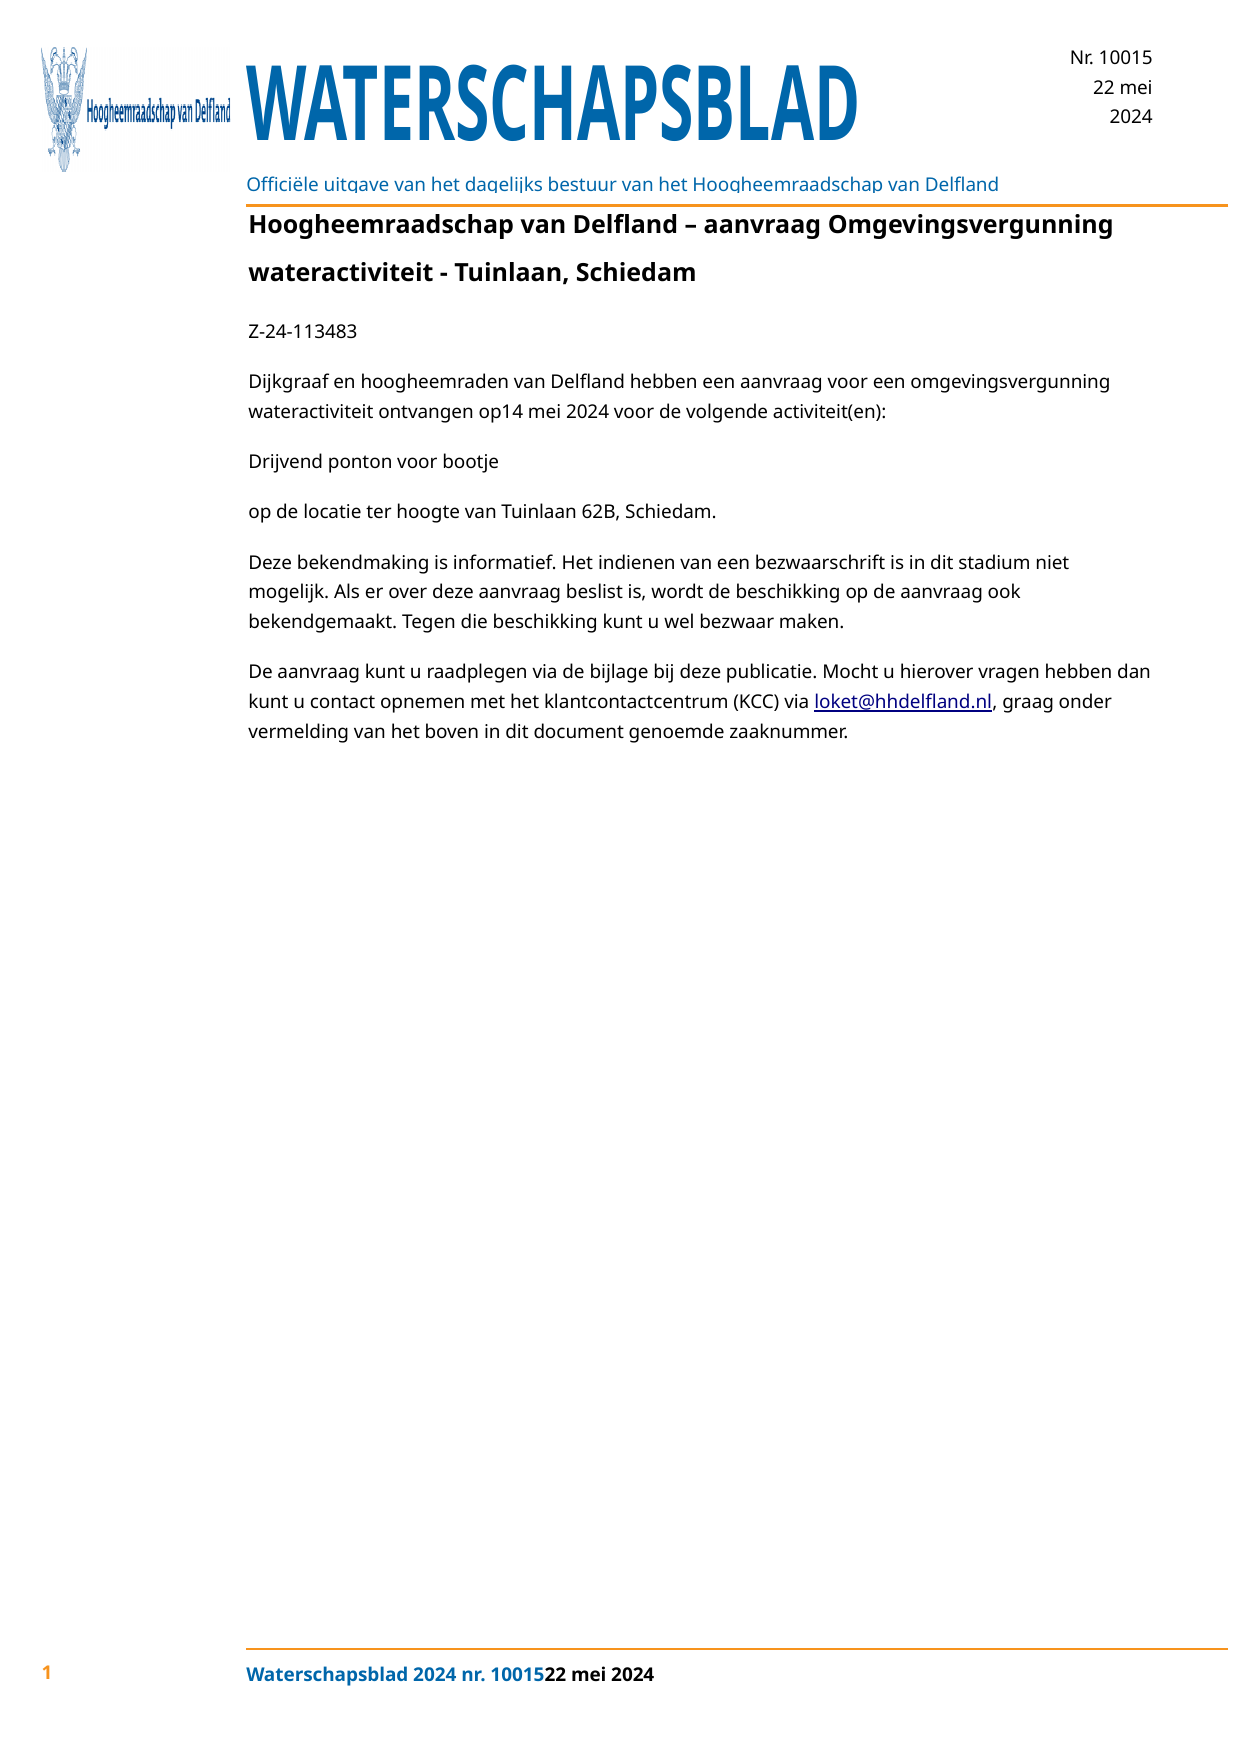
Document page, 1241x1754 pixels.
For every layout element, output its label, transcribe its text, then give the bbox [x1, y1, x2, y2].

text Drijvend ponton voor bootje [248, 448, 1152, 474]
text Z-24-113483 [248, 318, 1152, 344]
text Deze bekendmaking is informatief. Het indienen van een bezwaarschrift is in dit stadium niet mogelijk. Als er over deze aanvraag beslist is, wordt de beschikking op de aanvraag ook bekendgemaakt. Tegen die beschikking kunt u wel bezwaar maken. [248, 549, 1152, 634]
text Dijkgraaf en hoogheemraden van Delfland hebben een aanvraag voor een omgevingsvergunning wateractiviteit ontvangen op14 mei 2024 voor de volgende activiteit(en): [248, 368, 1152, 424]
text op de locatie ter hoogte van Tuinlaan 62B, Schiedam. [248, 499, 1152, 524]
text De aanvraag kunt u raadplegen via de bijlage bij deze publicatie. Mocht u hierover vragen hebben dan kunt u contact opnemen met het klantcontactcentrum (KCC) via loket@hhdelfland.nl, graag onder vermelding van het boven in dit document genoemde zaaknummer. [248, 659, 1152, 744]
picture [41, 47, 231, 172]
text Hoogheemraadschap van Delfland – aanvraag Omgevingsvergunning wateractiviteit - Tuinlaan, Schiedam [248, 207, 1152, 288]
